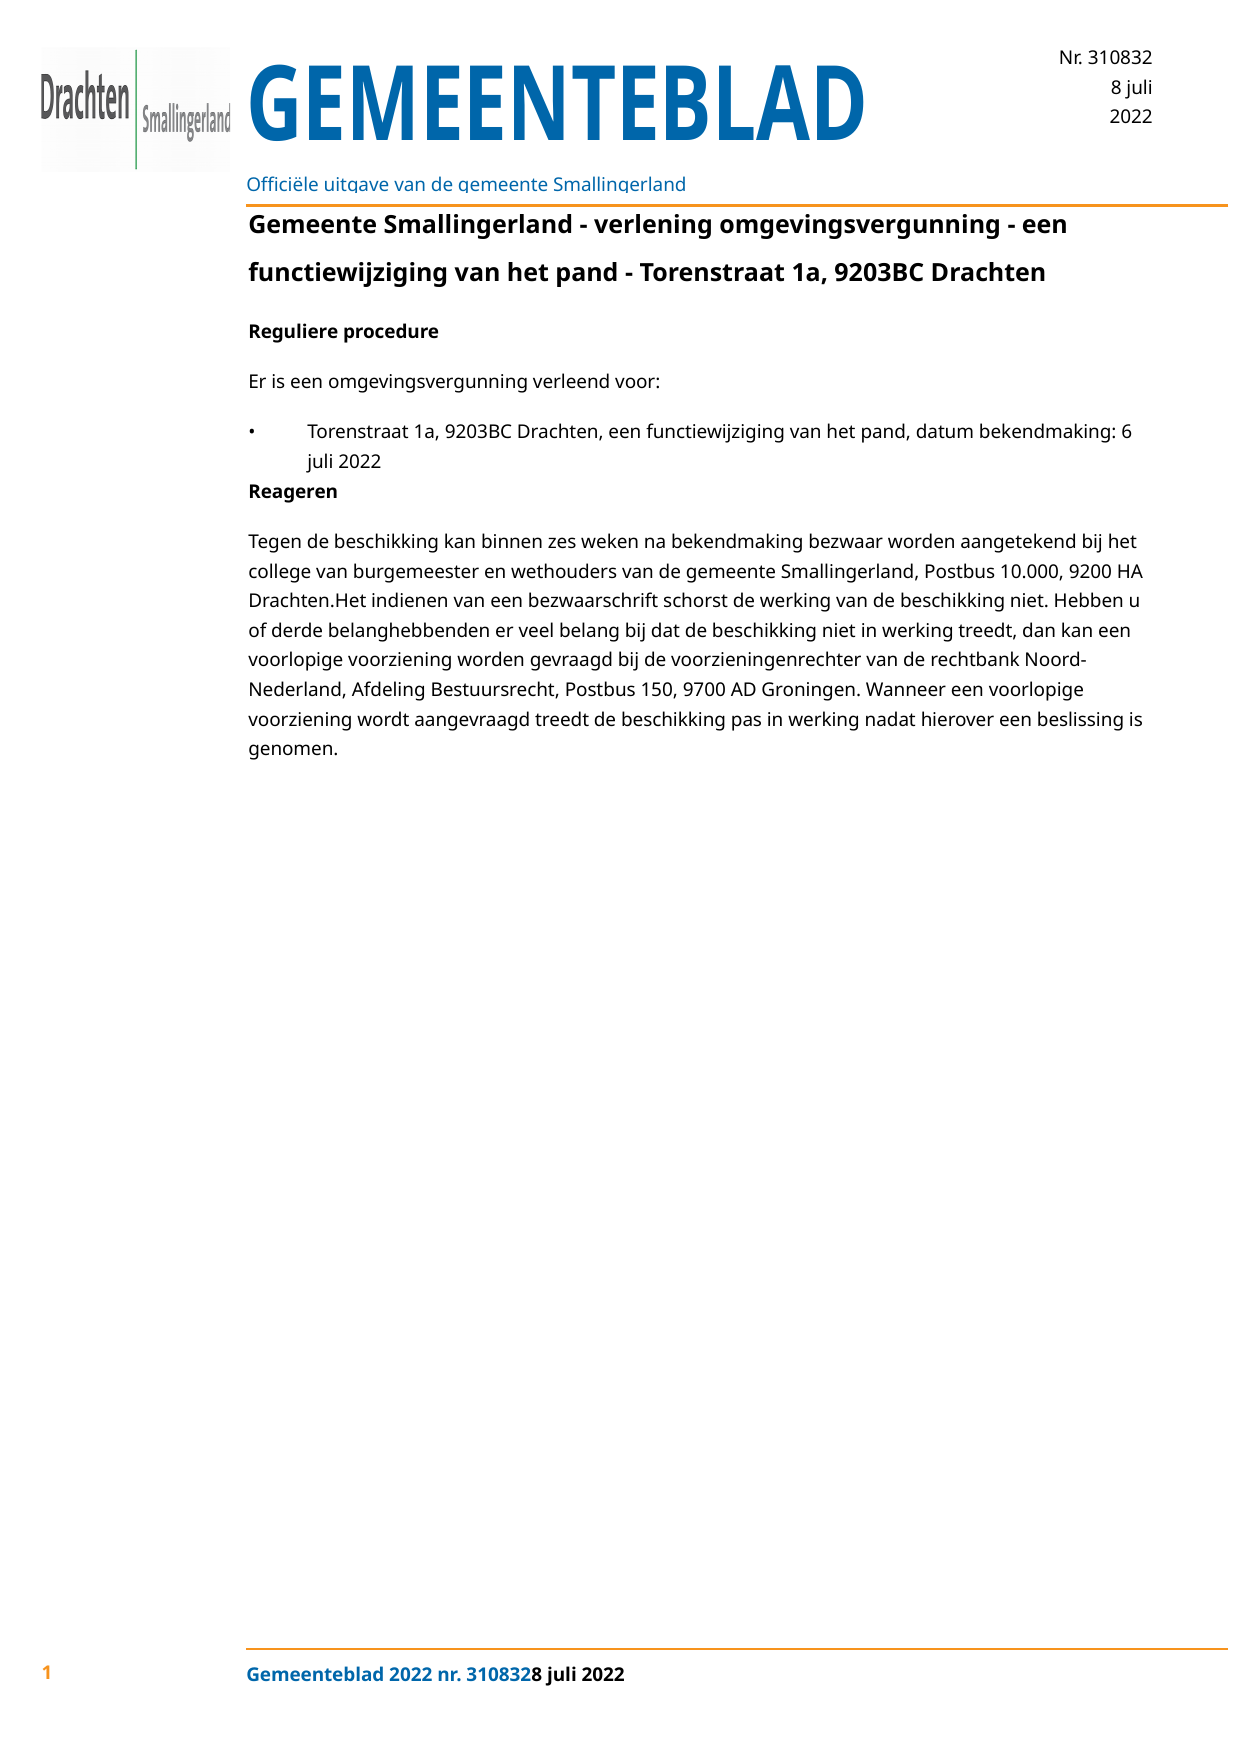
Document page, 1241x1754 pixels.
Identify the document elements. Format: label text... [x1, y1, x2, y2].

picture [41, 47, 231, 172]
text Tegen de beschikking kan binnen zes weken na bekendmaking bezwaar worden aangetekend bij het college van burgemeester en wethouders van de gemeente Smallingerland, Postbus 10.000, 9200 HA Drachten.Het indienen van een bezwaarschrift schorst de werking van de beschikking niet. Hebben u of derde belanghebbenden er veel belang bij dat de beschikking niet in werking treedt, dan kan een voorlopige voorziening worden gevraagd bij de voorzieningenrechter van de rechtbank Noord-Nederland, Afdeling Bestuursrecht, Postbus 150, 9700 AD Groningen. Wanneer een voorlopige voorziening wordt aangevraagd treedt de beschikking pas in werking nadat hierover een beslissing is genomen. [248, 528, 1152, 761]
text Er is een omgevingsvergunning verleend voor: [248, 368, 1152, 394]
text Gemeente Smallingerland - verlening omgevingsvergunning - een functiewijziging van het pand - Torenstraat 1a, 9203BC Drachten [248, 207, 1152, 288]
text Reguliere procedure [248, 318, 1152, 344]
text Reageren [248, 478, 1152, 504]
list Torenstraat 1a, 9203BC Drachten, een functiewijziging van het pand, datum bekendmaking: 6 juli 2022 [248, 419, 1152, 474]
